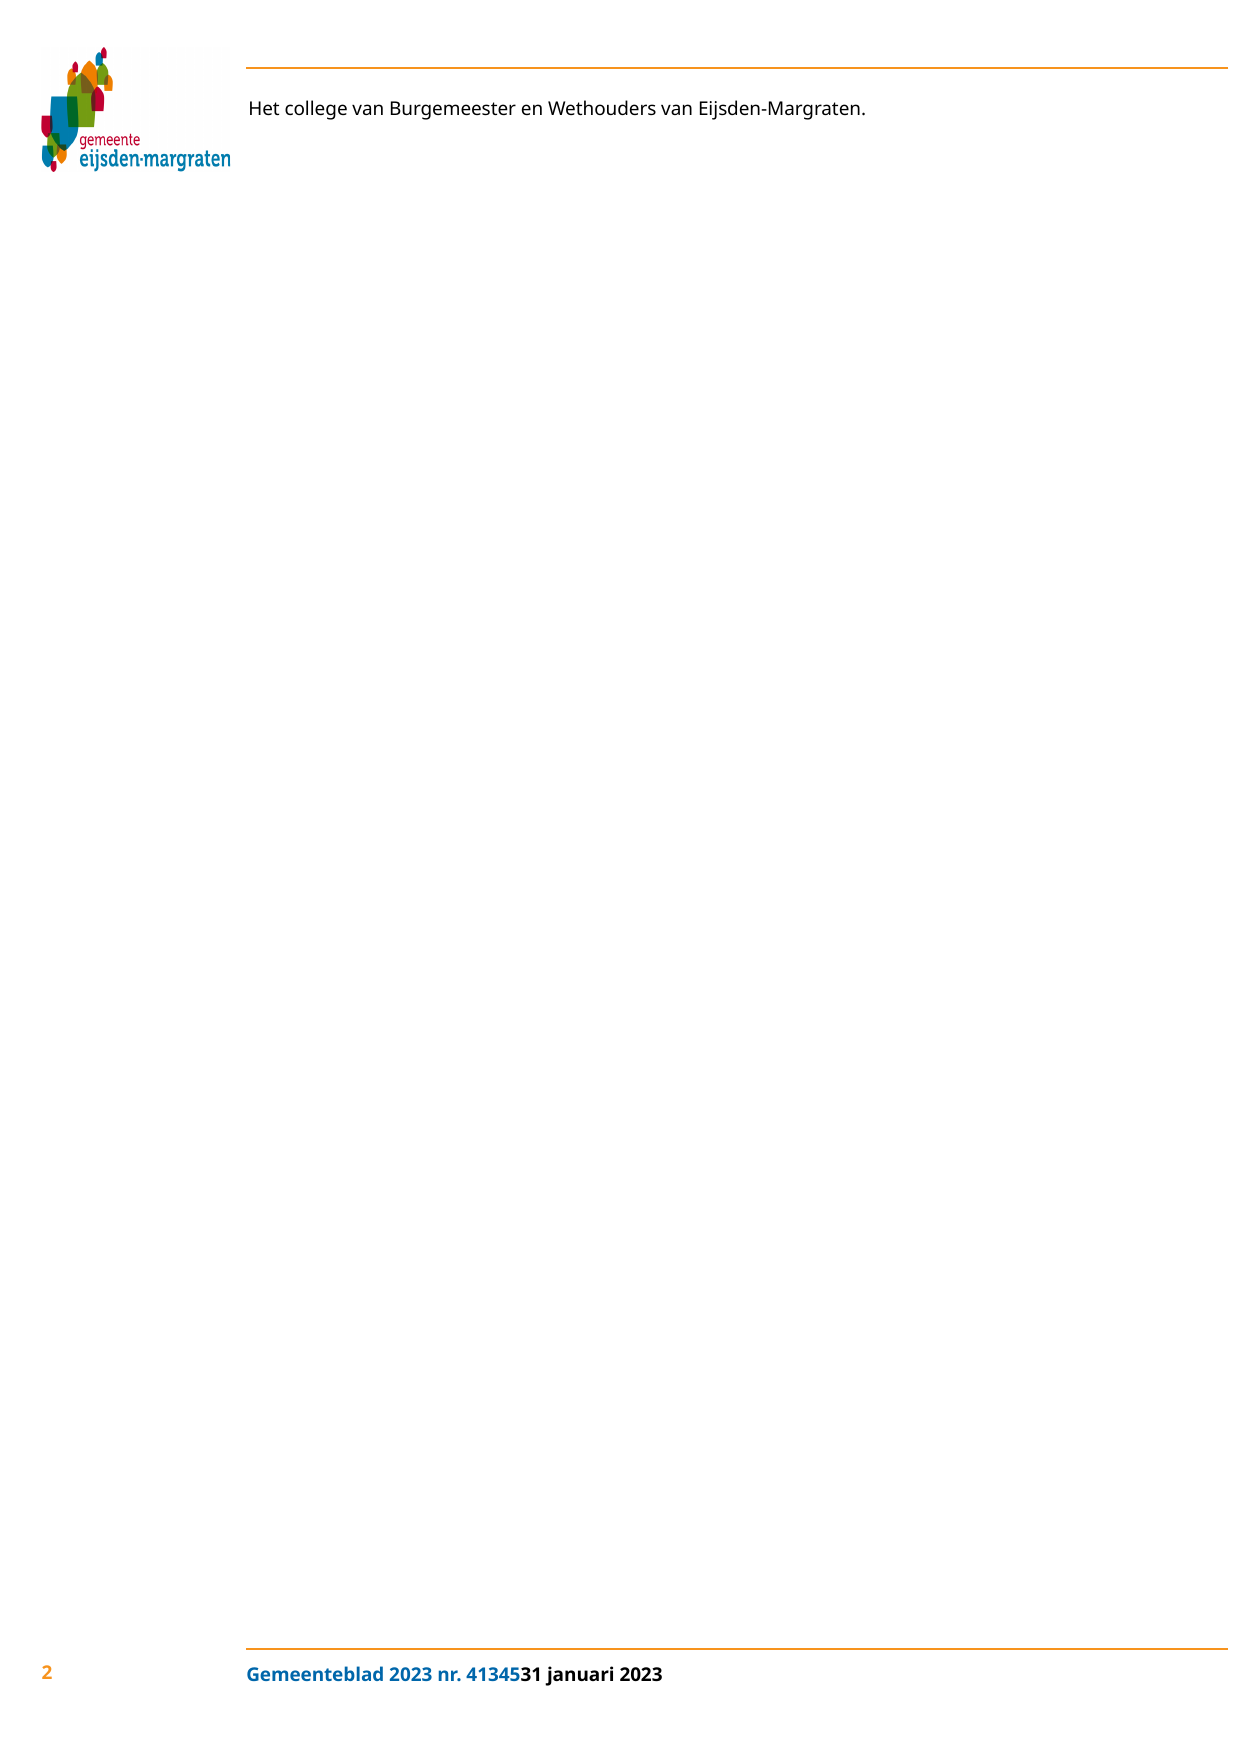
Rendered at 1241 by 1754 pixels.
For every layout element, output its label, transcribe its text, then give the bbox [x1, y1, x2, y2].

picture [41, 47, 231, 172]
text Het college van Burgemeester en Wethouders van Eijsden-Margraten. [248, 95, 1152, 121]
